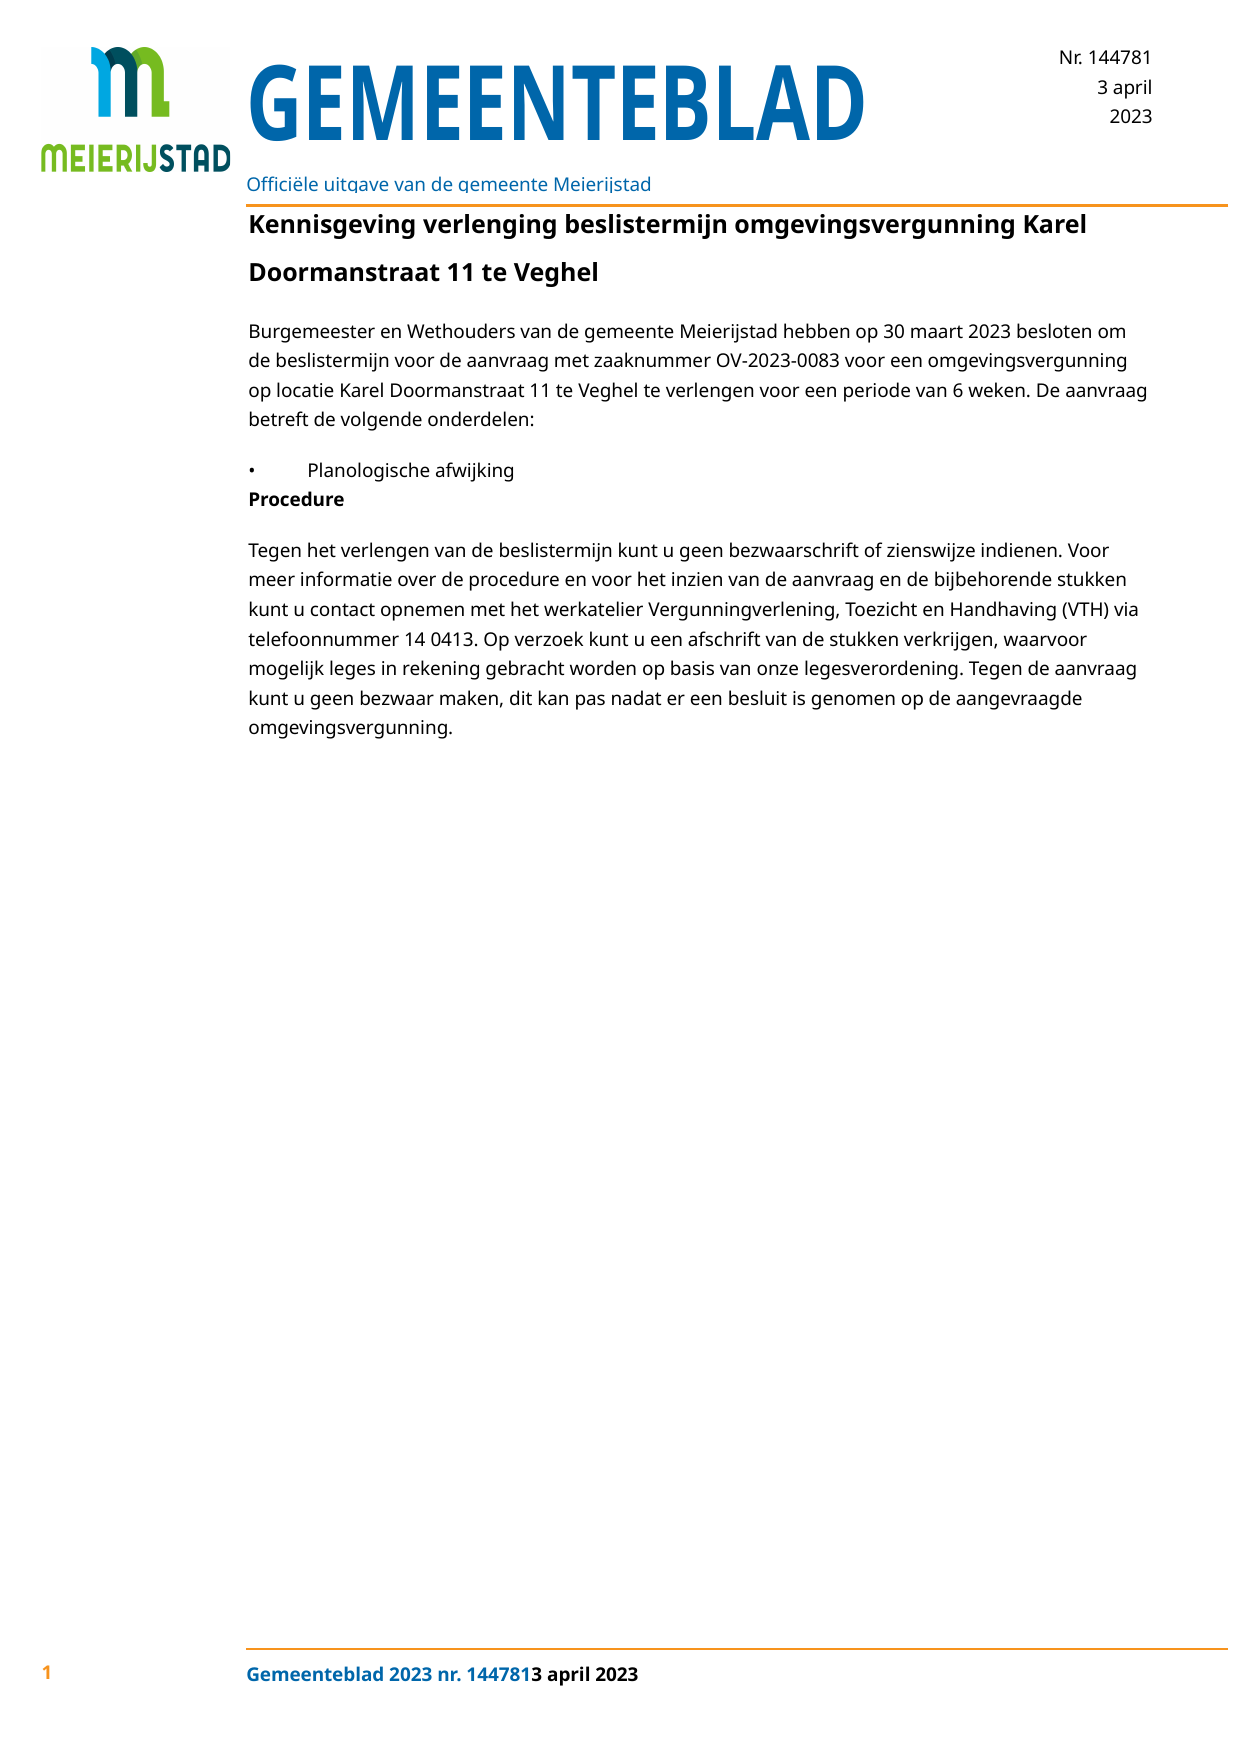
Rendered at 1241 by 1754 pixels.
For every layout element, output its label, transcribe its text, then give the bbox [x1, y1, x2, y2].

text Kennisgeving verlenging beslistermijn omgevingsvergunning Karel Doormanstraat 11 te Veghel [248, 207, 1152, 288]
text Tegen het verlengen van de beslistermijn kunt u geen bezwaarschrift of zienswijze indienen. Voor meer informatie over de procedure en voor het inzien van de aanvraag en de bijbehorende stukken kunt u contact opnemen met het werkatelier Vergunningverlening, Toezicht en Handhaving (VTH) via telefoonnummer 14 0413. Op verzoek kunt u een afschrift van de stukken verkrijgen, waarvoor mogelijk leges in rekening gebracht worden op basis van onze legesverordening. Tegen de aanvraag kunt u geen bezwaar maken, dit kan pas nadat er een besluit is genomen op de aangevraagde omgevingsvergunning. [248, 537, 1152, 740]
picture [41, 47, 231, 172]
text Burgemeester en Wethouders van de gemeente Meierijstad hebben op 30 maart 2023 besloten om de beslistermijn voor de aanvraag met zaaknummer OV-2023-0083 voor een omgevingsvergunning op locatie Karel Doormanstraat 11 te Veghel te verlengen voor een periode van 6 weken. De aanvraag betreft de volgende onderdelen: [248, 318, 1152, 432]
text Procedure [248, 487, 1152, 512]
list Planologische afwijking [248, 457, 1152, 483]
